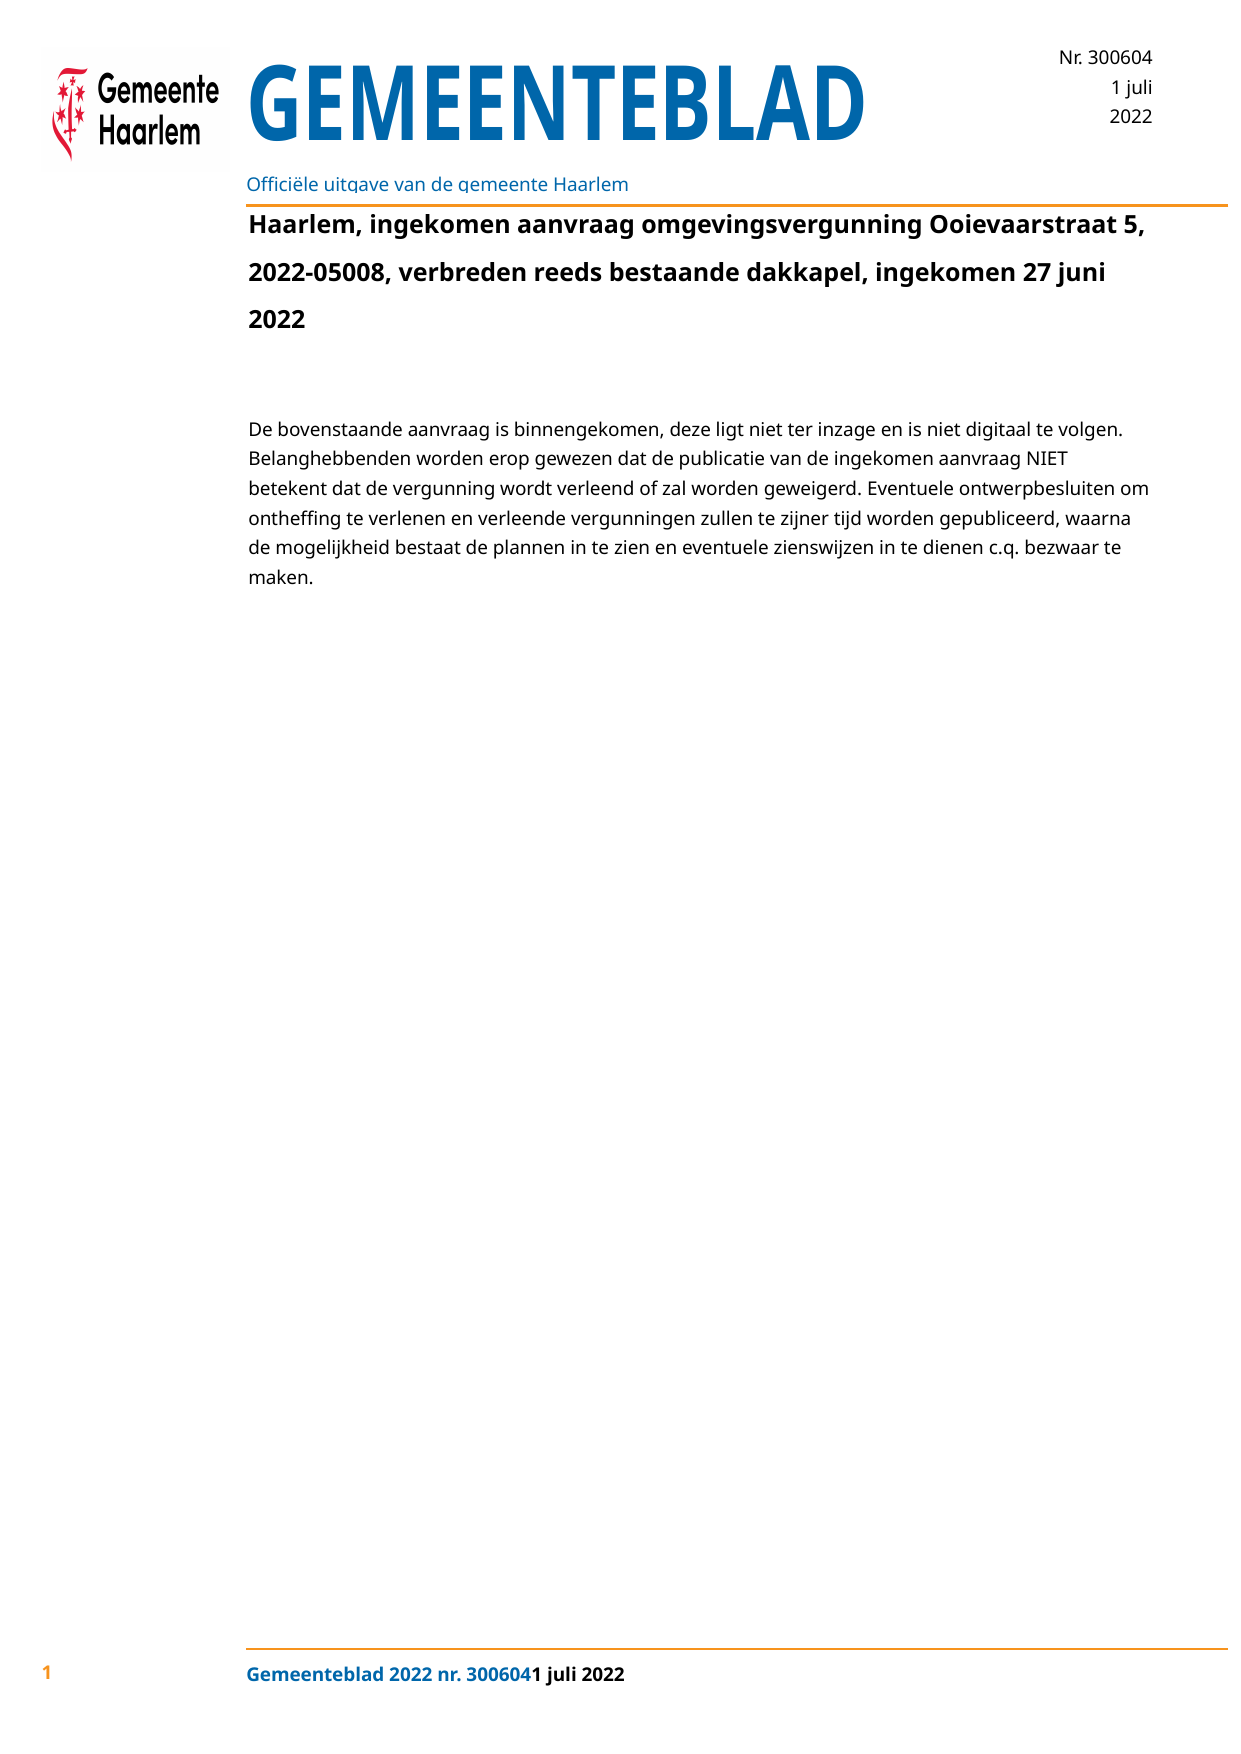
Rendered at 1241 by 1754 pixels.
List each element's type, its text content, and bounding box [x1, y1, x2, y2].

text De bovenstaande aanvraag is binnengekomen, deze ligt niet ter inzage en is niet digitaal te volgen. Belanghebbenden worden erop gewezen dat de publicatie van de ingekomen aanvraag NIET betekent dat de vergunning wordt verleend of zal worden geweigerd. Eventuele ontwerpbesluiten om ontheffing te verlenen en verleende vergunningen zullen te zijner tijd worden gepubliceerd, waarna de mogelijkheid bestaat de plannen in te zien en eventuele zienswijzen in te dienen c.q. bezwaar te maken. [248, 416, 1152, 589]
text Haarlem, ingekomen aanvraag omgevingsvergunning Ooievaarstraat 5, 2022-05008, verbreden reeds bestaande dakkapel, ingekomen 27 juni 2022 [248, 207, 1152, 336]
picture [41, 47, 231, 172]
